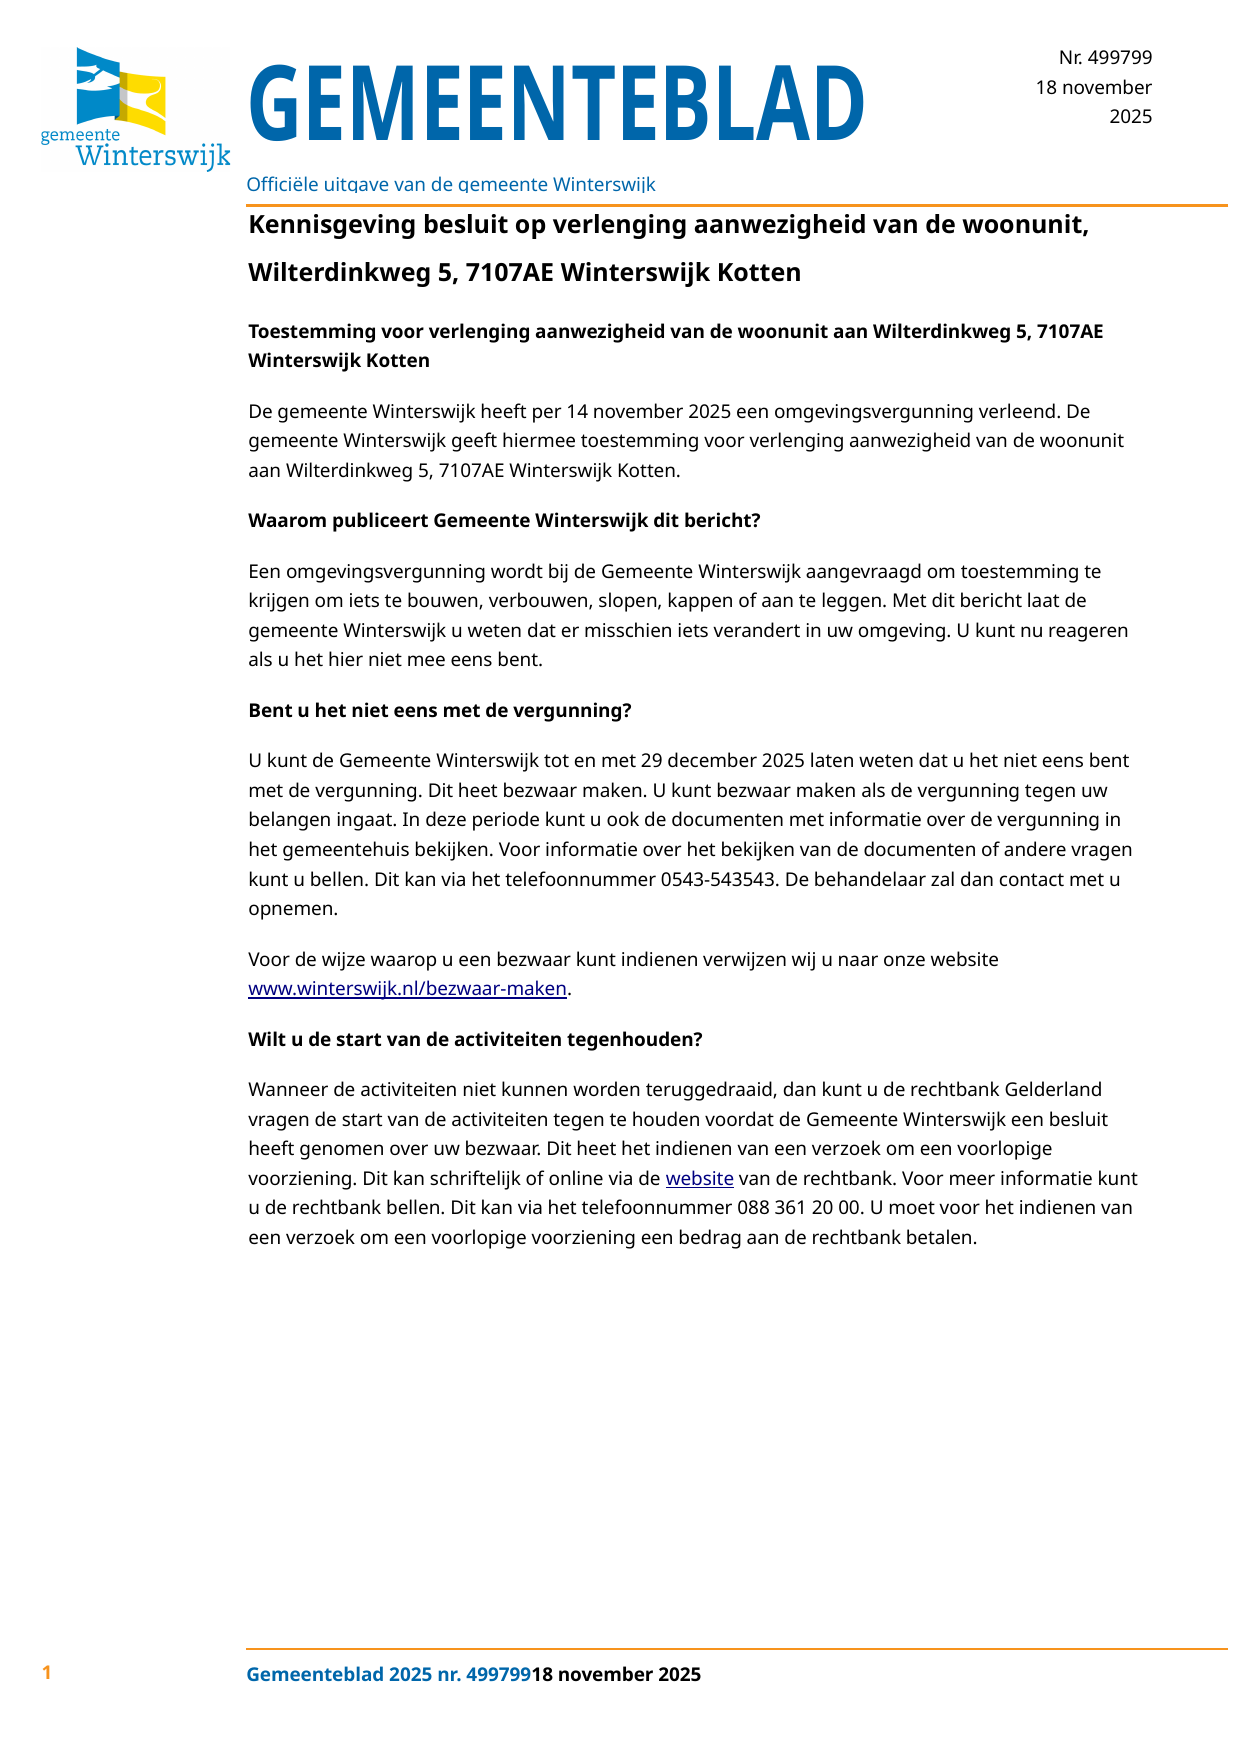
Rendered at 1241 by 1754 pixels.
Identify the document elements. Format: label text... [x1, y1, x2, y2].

picture [41, 47, 231, 172]
text Kennisgeving besluit op verlenging aanwezigheid van de woonunit, Wilterdinkweg 5, 7107AE Winterswijk Kotten [248, 207, 1152, 288]
text U kunt de Gemeente Winterswijk tot en met 29 december 2025 laten weten dat u het niet eens bent met de vergunning. Dit heet bezwaar maken. U kunt bezwaar maken als de vergunning tegen uw belangen ingaat. In deze periode kunt u ook de documenten met informatie over de vergunning in het gemeentehuis bekijken. Voor informatie over het bekijken van de documenten of andere vragen kunt u bellen. Dit kan via het telefoonnummer 0543-543543. De behandelaar zal dan contact met u opnemen. [248, 747, 1152, 921]
text Waarom publiceert Gemeente Winterswijk dit bericht? [248, 507, 1152, 533]
picture [225, 153, 231, 162]
text Voor de wijze waarop u een bezwaar kunt indienen verwijzen wij u naar onze website www.winterswijk.nl/bezwaar-maken. [248, 946, 1152, 1001]
text Bent u het niet eens met de vergunning? [248, 697, 1152, 723]
text De gemeente Winterswijk heeft per 14 november 2025 een omgevingsvergunning verleend. De gemeente Winterswijk geeft hiermee toestemming voor verlenging aanwezigheid van de woonunit aan Wilterdinkweg 5, 7107AE Winterswijk Kotten. [248, 398, 1152, 483]
text Een omgevingsvergunning wordt bij de Gemeente Winterswijk aangevraagd om toestemming te krijgen om iets te bouwen, verbouwen, slopen, kappen of aan te leggen. Met dit bericht laat de gemeente Winterswijk u weten dat er misschien iets verandert in uw omgeving. U kunt nu reageren als u het hier niet mee eens bent. [248, 558, 1152, 672]
text Wanneer de activiteiten niet kunnen worden teruggedraaid, dan kunt u de rechtbank Gelderland vragen de start van de activiteiten tegen te houden voordat de Gemeente Winterswijk een besluit heeft genomen over uw bezwaar. Dit heet het indienen van een verzoek om een voorlopige voorziening. Dit kan schriftelijk of online via de website van de rechtbank. Voor meer informatie kunt u de rechtbank bellen. Dit kan via het telefoonnummer 088 361 20 00. U moet voor het indienen van een verzoek om een voorlopige voorziening een bedrag aan de rechtbank betalen. [248, 1076, 1152, 1250]
text Wilt u de start van de activiteiten tegenhouden? [248, 1026, 1152, 1052]
text Toestemming voor verlenging aanwezigheid van de woonunit aan Wilterdinkweg 5, 7107AE Winterswijk Kotten [248, 318, 1152, 373]
